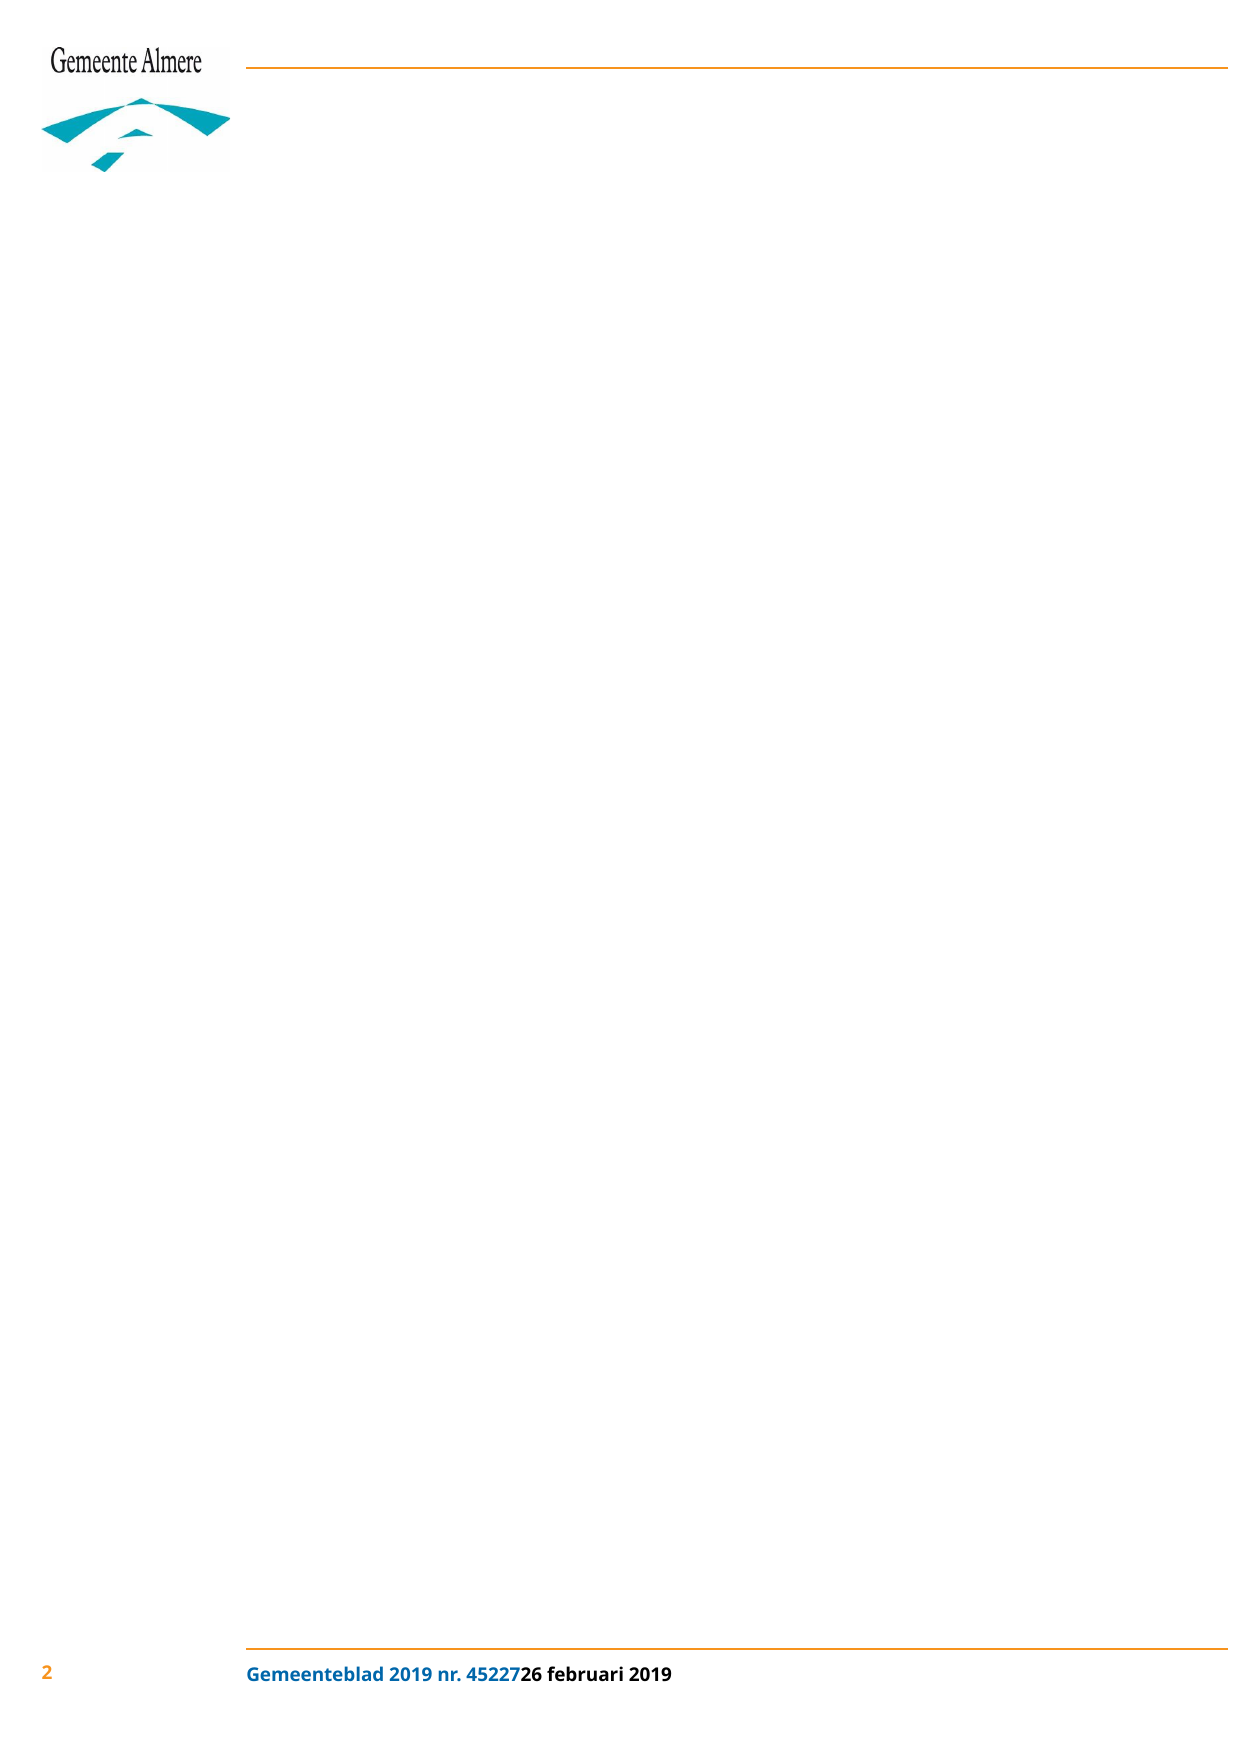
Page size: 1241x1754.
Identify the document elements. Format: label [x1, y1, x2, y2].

picture [41, 47, 231, 172]
